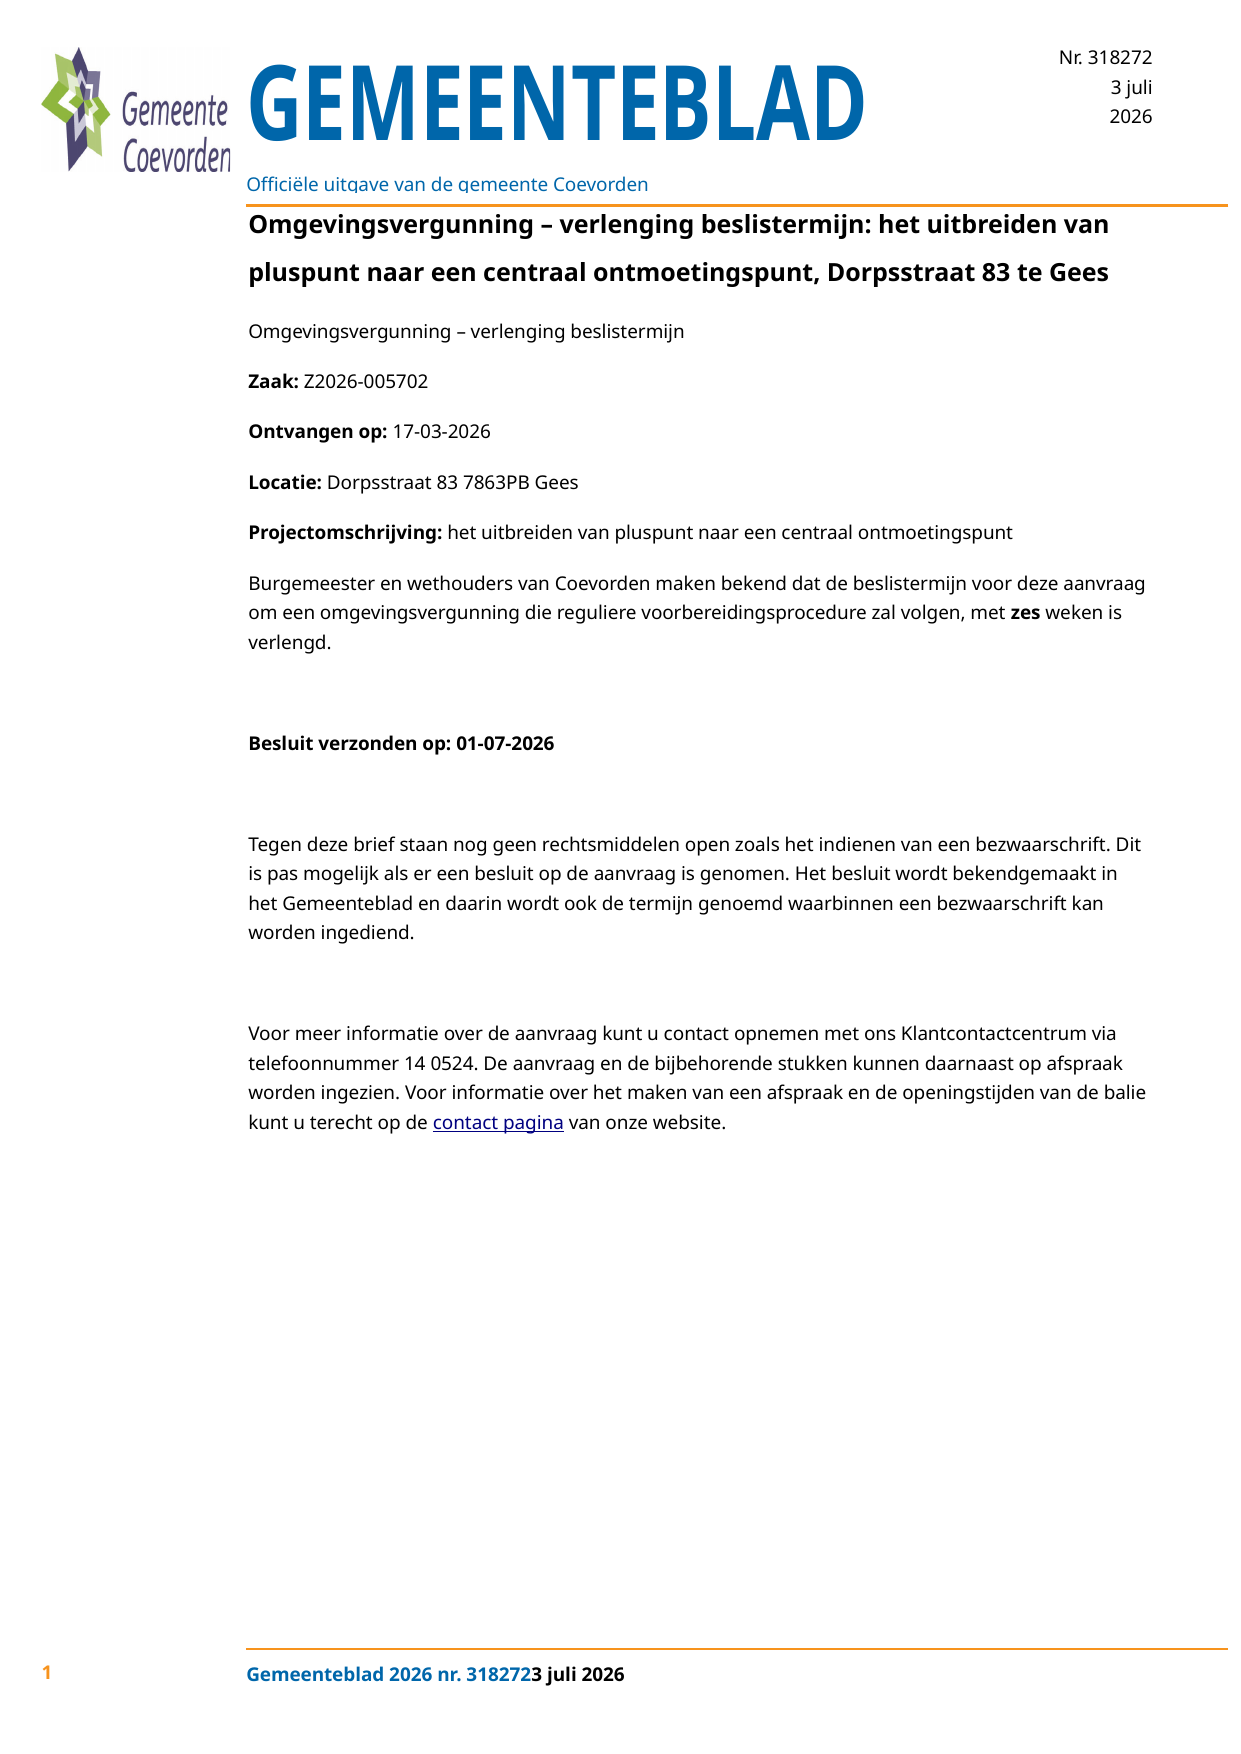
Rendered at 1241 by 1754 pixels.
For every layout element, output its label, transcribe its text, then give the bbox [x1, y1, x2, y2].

text Omgevingsvergunning – verlenging beslistermijn: het uitbreiden van pluspunt naar een centraal ontmoetingspunt, Dorpsstraat 83 te Gees [248, 207, 1152, 288]
text Ontvangen op: 17-03-2026 [248, 419, 1152, 444]
text Omgevingsvergunning – verlenging beslistermijn [248, 318, 1152, 344]
text Voor meer informatie over de aanvraag kunt u contact opnemen met ons Klantcontactcentrum via telefoonnummer 14 0524. De aanvraag en de bijbehorende stukken kunnen daarnaast op afspraak worden ingezien. Voor informatie over het maken van een afspraak en de openingstijden van de balie kunt u terecht op de contact pagina van onze website. [248, 1020, 1152, 1135]
picture [41, 47, 231, 172]
text Besluit verzonden op: 01-07-2026 [248, 730, 1152, 756]
text Burgemeester en wethouders van Coevorden maken bekend dat de beslistermijn voor deze aanvraag om een omgevingsvergunning die reguliere voorbereidingsprocedure zal volgen, met zes weken is verlengd. [248, 570, 1152, 655]
text Tegen deze brief staan nog geen rechtsmiddelen open zoals het indienen van een bezwaarschrift. Dit is pas mogelijk als er een besluit op de aanvraag is genomen. Het besluit wordt bekendgemaakt in het Gemeenteblad en daarin wordt ook de termijn genoemd waarbinnen een bezwaarschrift kan worden ingediend. [248, 831, 1152, 945]
text Projectomschrijving: het uitbreiden van pluspunt naar een centraal ontmoetingspunt [248, 519, 1152, 545]
text Locatie: Dorpsstraat 83 7863PB Gees [248, 469, 1152, 495]
text Zaak: Z2026-005702 [248, 368, 1152, 394]
